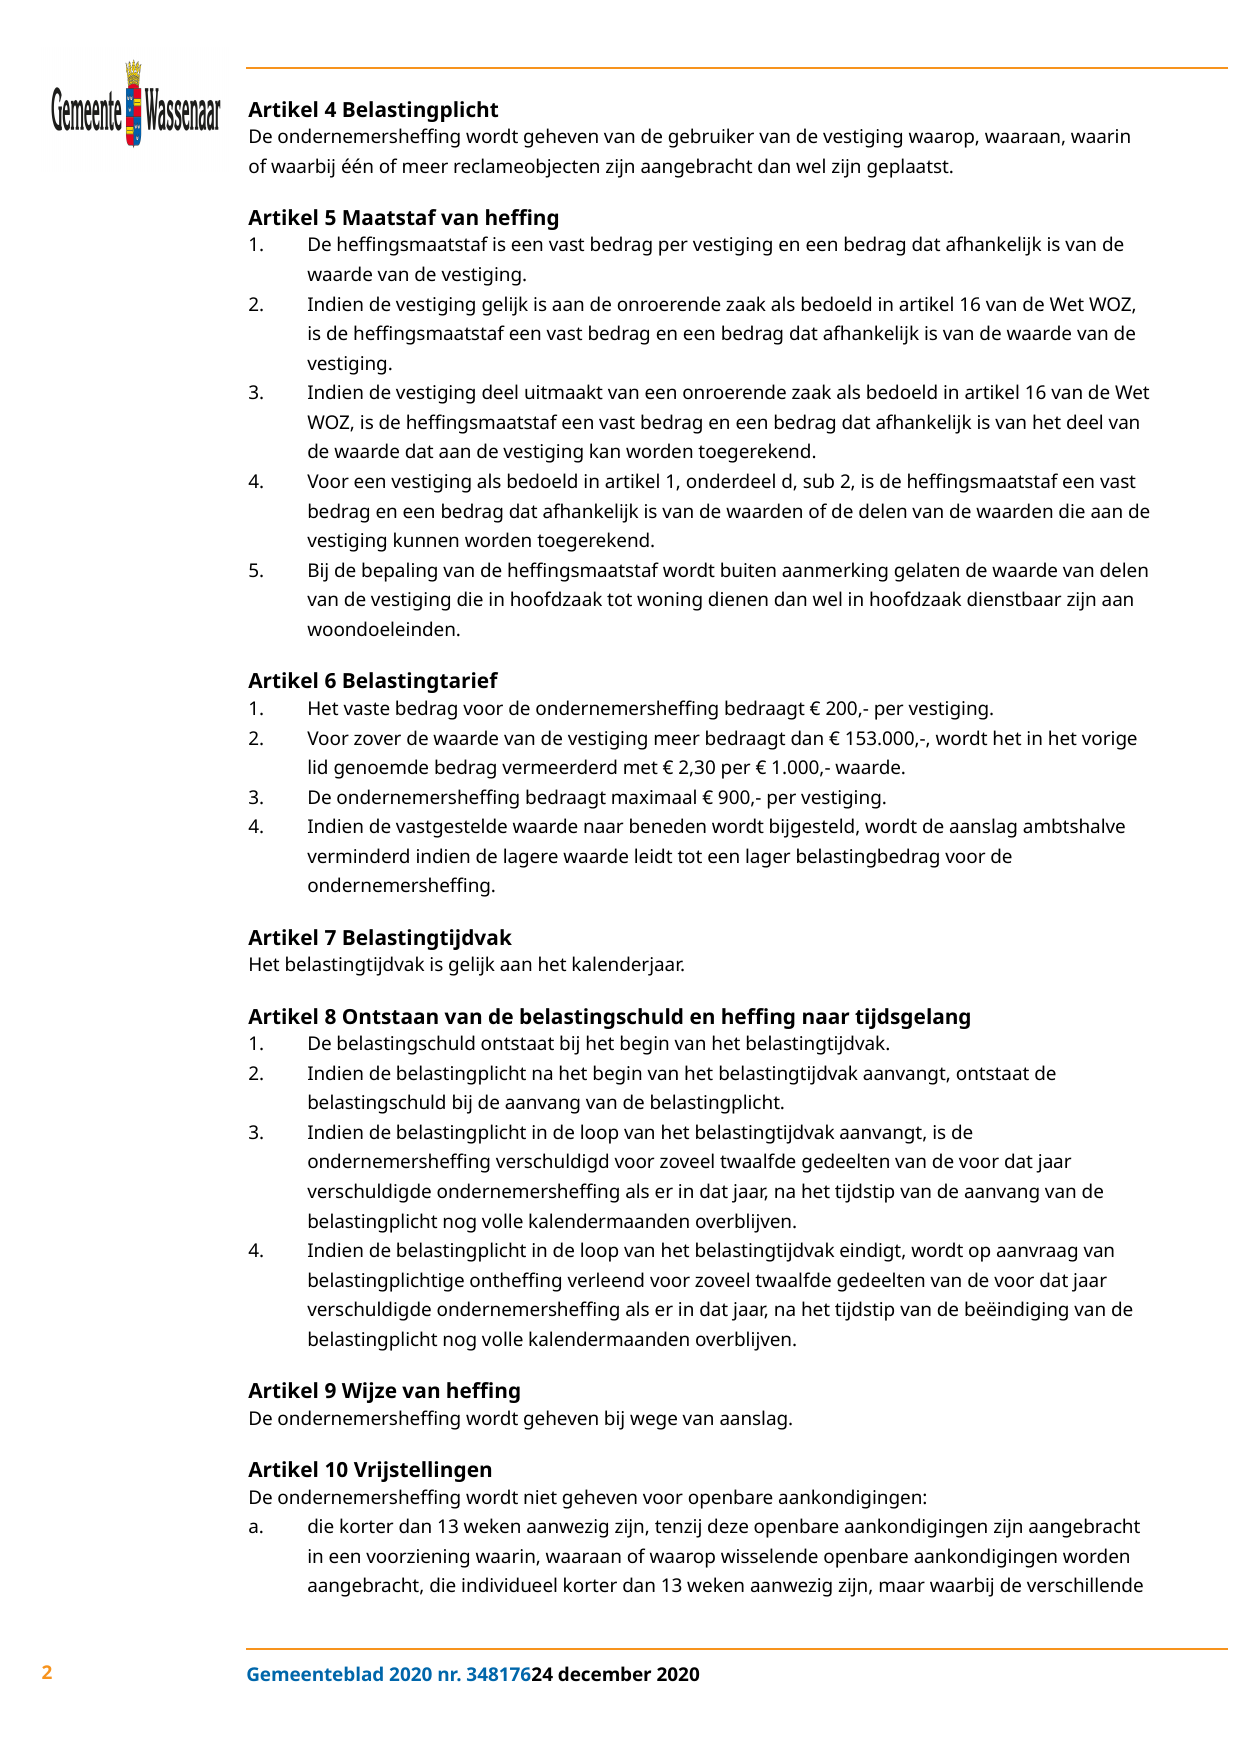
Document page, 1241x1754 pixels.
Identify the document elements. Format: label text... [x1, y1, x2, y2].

list Voor een vestiging als bedoeld in artikel 1, onderdeel d, sub 2, is de heffingsmaatstaf een vast bedrag en een bedrag dat afhankelijk is van de waarden of de delen van de waarden die aan de vestiging kunnen worden toegerekend. [248, 468, 1152, 553]
text Artikel 4 Belastingplicht [248, 95, 1152, 123]
list Het vaste bedrag voor de ondernemersheffing bedraagt € 200,- per vestiging. [248, 695, 1152, 721]
list Indien de vestiging deel uitmaakt van een onroerende zaak als bedoeld in artikel 16 van de Wet WOZ, is de heffingsmaatstaf een vast bedrag en een bedrag dat afhankelijk is van het deel van de waarde dat aan de vestiging kan worden toegerekend. [248, 379, 1152, 464]
list Indien de vestiging gelijk is aan de onroerende zaak als bedoeld in artikel 16 van de Wet WOZ, is de heffingsmaatstaf een vast bedrag en een bedrag dat afhankelijk is van de waarde van de vestiging. [248, 291, 1152, 376]
list Indien de vastgestelde waarde naar beneden wordt bijgesteld, wordt de aanslag ambtshalve verminderd indien de lagere waarde leidt tot een lager belastingbedrag voor de ondernemersheffing. [248, 813, 1152, 898]
text Het belastingtijdvak is gelijk aan het kalenderjaar. [248, 951, 1152, 977]
text Artikel 5 Maatstaf van heffing [248, 203, 1152, 232]
text De ondernemersheffing wordt geheven van de gebruiker van de vestiging waarop, waaraan, waarin of waarbij één of meer reclameobjecten zijn aangebracht dan wel zijn geplaatst. [248, 123, 1152, 178]
text Artikel 6 Belastingtarief [248, 667, 1152, 695]
text Artikel 10 Vrijstellingen [248, 1455, 1152, 1484]
list De ondernemersheffing bedraagt maximaal € 900,- per vestiging. [248, 784, 1152, 809]
list De belastingschuld ontstaat bij het begin van het belastingtijdvak. [248, 1030, 1152, 1056]
list Indien de belastingplicht in de loop van het belastingtijdvak eindigt, wordt op aanvraag van belastingplichtige ontheffing verleend voor zoveel twaalfde gedeelten van de voor dat jaar verschuldigde ondernemersheffing als er in dat jaar, na het tijdstip van de beëindiging van de belastingplicht nog volle kalendermaanden overblijven. [248, 1237, 1152, 1352]
text De ondernemersheffing wordt niet geheven voor openbare aankondigingen: [248, 1484, 1152, 1509]
list Bij de bepaling van de heffingsmaatstaf wordt buiten aanmerking gelaten de waarde van delen van de vestiging die in hoofdzaak tot woning dienen dan wel in hoofdzaak dienstbaar zijn aan woondoeleinden. [248, 557, 1152, 642]
list Indien de belastingplicht na het begin van het belastingtijdvak aanvangt, ontstaat de belastingschuld bij de aanvang van de belastingplicht. [248, 1060, 1152, 1115]
list Indien de belastingplicht in de loop van het belastingtijdvak aanvangt, is de ondernemersheffing verschuldigd voor zoveel twaalfde gedeelten van de voor dat jaar verschuldigde ondernemersheffing als er in dat jaar, na het tijdstip van de aanvang van de belastingplicht nog volle kalendermaanden overblijven. [248, 1119, 1152, 1233]
text Artikel 8 Ontstaan van de belastingschuld en heffing naar tijdsgelang [248, 1002, 1152, 1030]
list Voor zover de waarde van de vestiging meer bedraagt dan € 153.000,-, wordt het in het vorige lid genoemde bedrag vermeerderd met € 2,30 per € 1.000,- waarde. [248, 725, 1152, 780]
list die korter dan 13 weken aanwezig zijn, tenzij deze openbare aankondigingen zijn aangebracht in een voorziening waarin, waaraan of waarop wisselende openbare aankondigingen worden aangebracht, die individueel korter dan 13 weken aanwezig zijn, maar waarbij de verschillende [248, 1513, 1152, 1598]
picture [41, 47, 231, 172]
list De heffingsmaatstaf is een vast bedrag per vestiging en een bedrag dat afhankelijk is van de waarde van de vestiging. [248, 232, 1152, 287]
text Artikel 7 Belastingtijdvak [248, 923, 1152, 951]
text De ondernemersheffing wordt geheven bij wege van aanslag. [248, 1405, 1152, 1431]
text Artikel 9 Wijze van heffing [248, 1377, 1152, 1405]
